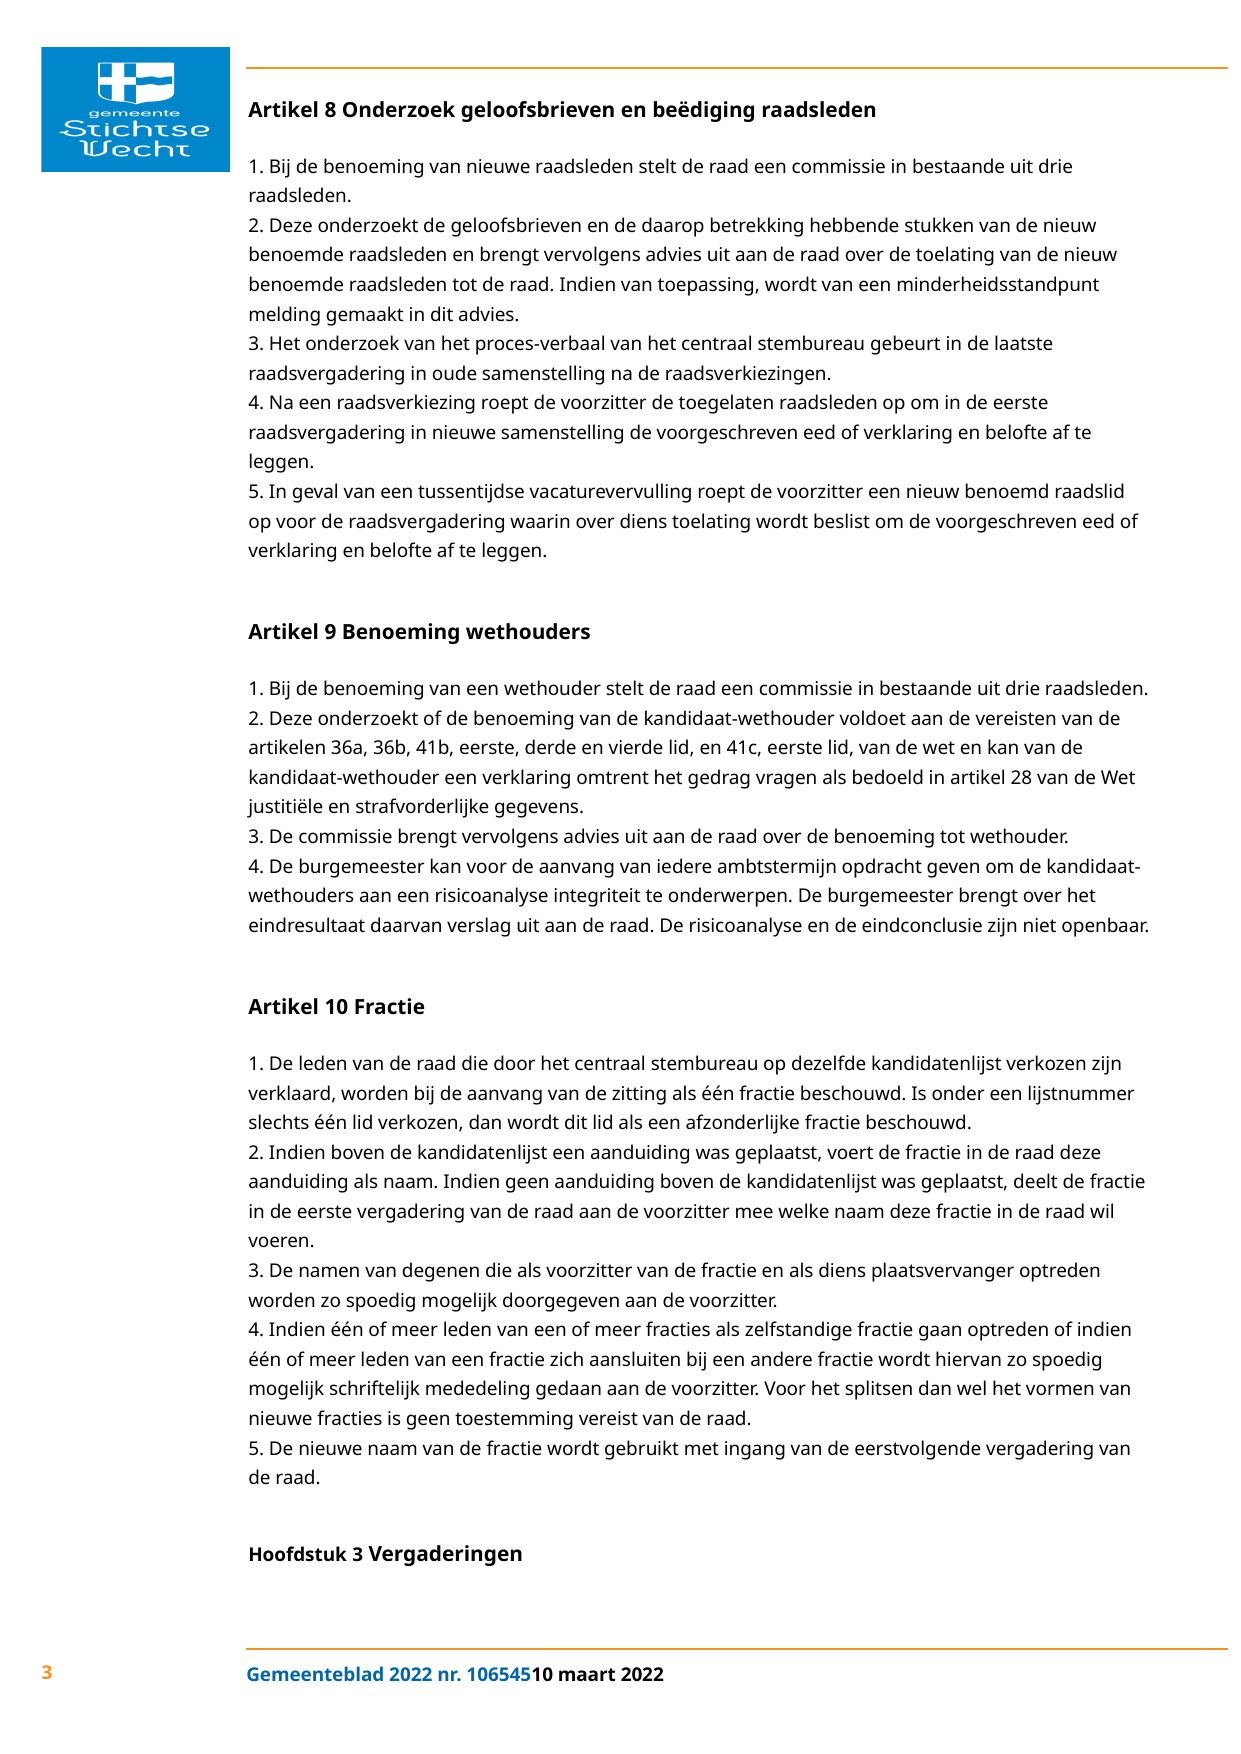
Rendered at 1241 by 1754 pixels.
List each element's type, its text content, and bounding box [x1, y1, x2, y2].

text 1. Bij de benoeming van nieuwe raadsleden stelt de raad een commissie in bestaande uit drie raadsleden. [248, 153, 1152, 208]
text 3. De commissie brengt vervolgens advies uit aan de raad over de benoeming tot wethouder. [248, 823, 1152, 849]
text 5. De nieuwe naam van de fractie wordt gebruikt met ingang van de eerstvolgende vergadering van de raad. [248, 1435, 1152, 1490]
text 2. Indien boven de kandidatenlijst een aanduiding was geplaatst, voert de fractie in de raad deze aanduiding als naam. Indien geen aanduiding boven de kandidatenlijst was geplaatst, deelt de fractie in de eerste vergadering van de raad aan de voorzitter mee welke naam deze fractie in de raad wil voeren. [248, 1139, 1152, 1253]
text 4. De burgemeester kan voor de aanvang van iedere ambtstermijn opdracht geven om de kandidaat-wethouders aan een risicoanalyse integriteit te onderwerpen. De burgemeester brengt over het eindresultaat daarvan verslag uit aan de raad. De risicoanalyse en de eindconclusie zijn niet openbaar. [248, 853, 1152, 938]
text 2. Deze onderzoekt of de benoeming van de kandidaat-wethouder voldoet aan de vereisten van de artikelen 36a, 36b, 41b, eerste, derde en vierde lid, en 41c, eerste lid, van de wet en kan van de kandidaat-wethouder een verklaring omtrent het gedrag vragen als bedoeld in artikel 28 van de Wet justitiële en strafvorderlijke gegevens. [248, 705, 1152, 819]
text Artikel 8 Onderzoek geloofsbrieven en beëdiging raadsleden [248, 95, 1152, 123]
text 4. Na een raadsverkiezing roept de voorzitter de toegelaten raadsleden op om in de eerste raadsvergadering in nieuwe samenstelling de voorgeschreven eed of verklaring en belofte af te leggen. [248, 389, 1152, 474]
text 1. De leden van de raad die door het centraal stembureau op dezelfde kandidatenlijst verkozen zijn verklaard, worden bij de aanvang van de zitting als één fractie beschouwd. Is onder een lijstnummer slechts één lid verkozen, dan wordt dit lid als een afzonderlijke fractie beschouwd. [248, 1050, 1152, 1135]
text Artikel 10 Fractie [248, 992, 1152, 1021]
text Artikel 9 Benoeming wethouders [248, 617, 1152, 646]
picture [99, 63, 135, 101]
text 4. Indien één of meer leden van een of meer fracties als zelfstandige fractie gaan optreden of indien één of meer leden van een fractie zich aansluiten bij een andere fractie wordt hiervan zo spoedig mogelijk schriftelijk mededeling gedaan aan de voorzitter. Voor het splitsen dan wel het vormen van nieuwe fracties is geen toestemming vereist van de raad. [248, 1316, 1152, 1431]
text 1. Bij de benoeming van een wethouder stelt de raad een commissie in bestaande uit drie raadsleden. [248, 675, 1152, 701]
text 5. In geval van een tussentijdse vacaturevervulling roept de voorzitter een nieuw benoemd raadslid op voor de raadsvergadering waarin over diens toelating wordt beslist om de voorgeschreven eed of verklaring en belofte af te leggen. [248, 478, 1152, 563]
text 3. De namen van degenen die als voorzitter van de fractie en als diens plaatsvervanger optreden worden zo spoedig mogelijk doorgegeven aan de voorzitter. [248, 1257, 1152, 1312]
text Hoofdstuk 3 Vergaderingen [248, 1539, 1152, 1568]
text 2. Deze onderzoekt de geloofsbrieven en de daarop betrekking hebbende stukken van de nieuw benoemde raadsleden en brengt vervolgens advies uit aan de raad over de toelating van de nieuw benoemde raadsleden tot de raad. Indien van toepassing, wordt van een minderheidsstandpunt melding gemaakt in dit advies. [248, 212, 1152, 326]
picture [137, 63, 174, 103]
text 3. Het onderzoek van het proces-verbaal van het centraal stembureau gebeurt in de laatste raadsvergadering in oude samenstelling na de raadsverkiezingen. [248, 330, 1152, 386]
